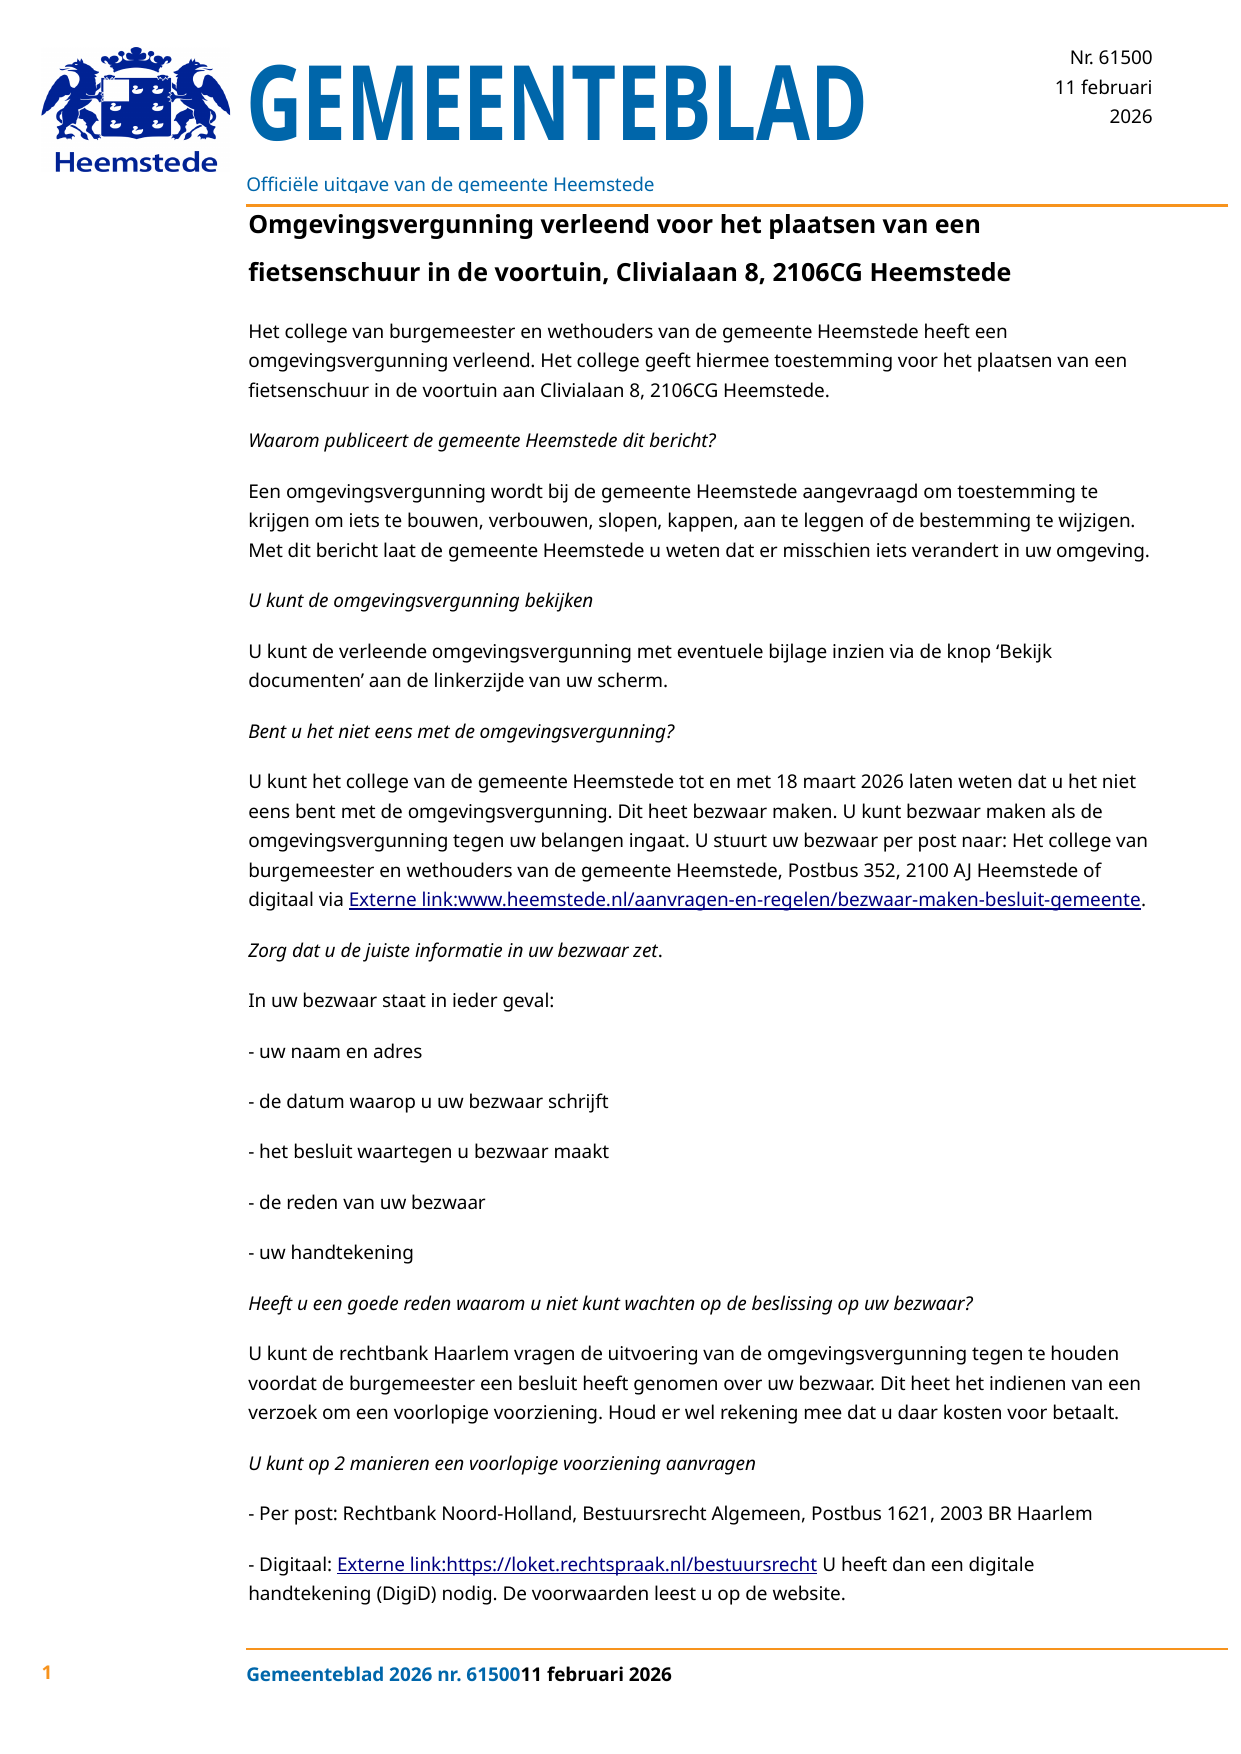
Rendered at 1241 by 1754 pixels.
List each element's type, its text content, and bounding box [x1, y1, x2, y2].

text Omgevingsvergunning verleend voor het plaatsen van een fietsenschuur in de voortuin, Clivialaan 8, 2106CG Heemstede [248, 207, 1152, 288]
text U kunt op 2 manieren een voorlopige voorziening aanvragen [248, 1450, 1152, 1476]
text - uw handtekening [248, 1239, 1152, 1265]
text - de reden van uw bezwaar [248, 1189, 1152, 1215]
text - Per post: Rechtbank Noord-Holland, Bestuursrecht Algemeen, Postbus 1621, 2003 BR Haarlem [248, 1500, 1152, 1526]
text In uw bezwaar staat in ieder geval: [248, 987, 1152, 1013]
picture [41, 47, 231, 172]
text - de datum waarop u uw bezwaar schrijft [248, 1088, 1152, 1114]
text - het besluit waartegen u bezwaar maakt [248, 1139, 1152, 1164]
text Het college van burgemeester en wethouders van de gemeente Heemstede heeft een omgevingsvergunning verleend. Het college geeft hiermee toestemming voor het plaatsen van een fietsenschuur in de voortuin aan Clivialaan 8, 2106CG Heemstede. [248, 318, 1152, 403]
text U kunt de omgevingsvergunning bekijken [248, 587, 1152, 613]
text Waarom publiceert de gemeente Heemstede dit bericht? [248, 427, 1152, 453]
text Heeft u een goede reden waarom u niet kunt wachten op de beslissing op uw bezwaar? [248, 1290, 1152, 1316]
text Een omgevingsvergunning wordt bij de gemeente Heemstede aangevraagd om toestemming te krijgen om iets te bouwen, verbouwen, slopen, kappen, aan te leggen of de bestemming te wijzigen. Met dit bericht laat de gemeente Heemstede u weten dat er misschien iets verandert in uw omgeving. [248, 478, 1152, 563]
text Bent u het niet eens met de omgevingsvergunning? [248, 718, 1152, 744]
text U kunt de verleende omgevingsvergunning met eventuele bijlage inzien via de knop ‘Bekijk documenten’ aan de linkerzijde van uw scherm. [248, 638, 1152, 693]
text Zorg dat u de juiste informatie in uw bezwaar zet. [248, 937, 1152, 963]
text - uw naam en adres [248, 1038, 1152, 1064]
text - Digitaal: Externe link:https://loket.rechtspraak.nl/bestuursrecht U heeft dan een digitale handtekening (DigiD) nodig. De voorwaarden leest u op de website. [248, 1551, 1152, 1606]
text U kunt de rechtbank Haarlem vragen de uitvoering van de omgevingsvergunning tegen te houden voordat de burgemeester een besluit heeft genomen over uw bezwaar. Dit heet het indienen van een verzoek om een voorlopige voorziening. Houd er wel rekening mee dat u daar kosten voor betaalt. [248, 1340, 1152, 1425]
text U kunt het college van de gemeente Heemstede tot en met 18 maart 2026 laten weten dat u het niet eens bent met de omgevingsvergunning. Dit heet bezwaar maken. U kunt bezwaar maken als de omgevingsvergunning tegen uw belangen ingaat. U stuurt uw bezwaar per post naar: Het college van burgemeester en wethouders van de gemeente Heemstede, Postbus 352, 2100 AJ Heemstede of digitaal via Externe link:www.heemstede.nl/aanvragen-en-regelen/bezwaar-maken-besluit-gemeente. [248, 768, 1152, 912]
